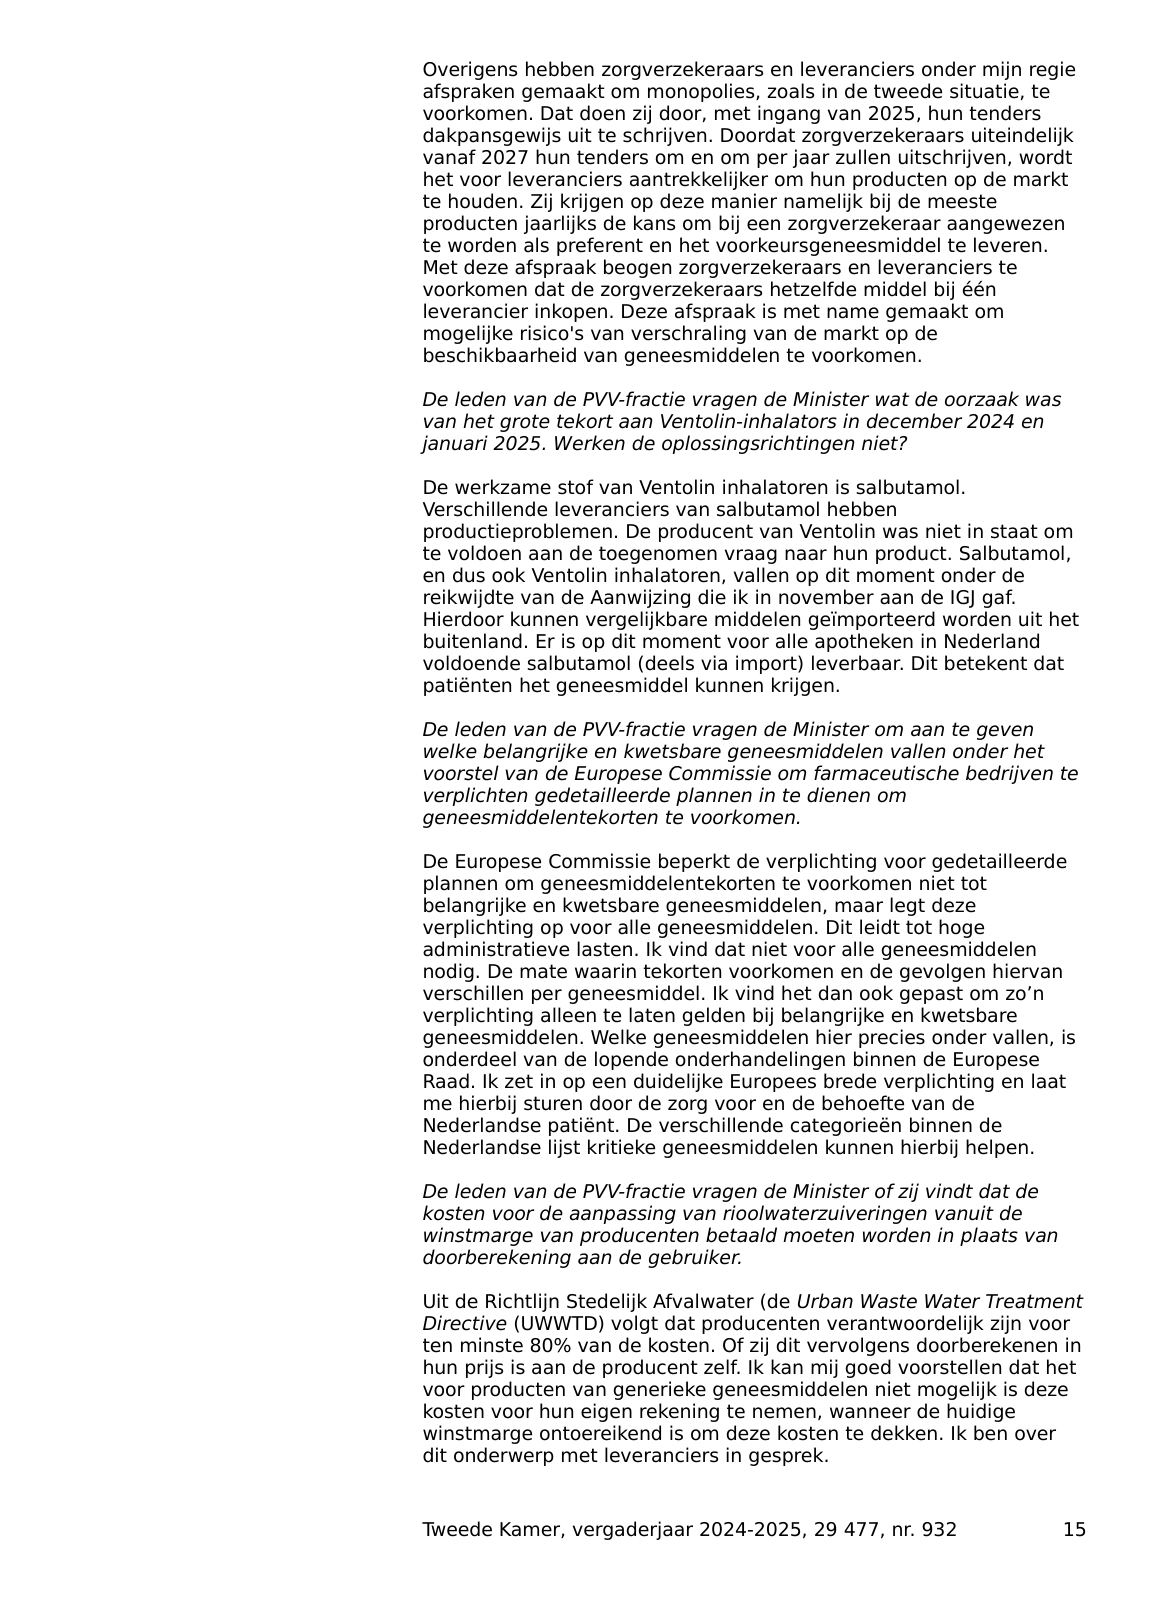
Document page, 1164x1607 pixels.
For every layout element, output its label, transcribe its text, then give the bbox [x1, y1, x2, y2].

text De werkzame stof van Ventolin inhalatoren is salbutamol. Verschillende leveranciers van salbutamol hebben productieproblemen. De producent van Ventolin was niet in staat om te voldoen aan de toegenomen vraag naar hun product. Salbutamol, en dus ook Ventolin inhalatoren, vallen op dit moment onder de reikwijdte van de Aanwijzing die ik in november aan de IGJ gaf. Hierdoor kunnen vergelijkbare middelen geïmporteerd worden uit het buitenland. Er is op dit moment voor alle apotheken in Nederland voldoende salbutamol (deels via import) leverbaar. Dit betekent dat patiënten het geneesmiddel kunnen krijgen. [422, 477, 1087, 697]
text De leden van de PVV-fractie vragen de Minister om aan te geven welke belangrijke en kwetsbare geneesmiddelen vallen onder het voorstel van de Europese Commissie om farmaceutische bedrijven te verplichten gedetailleerde plannen in te dienen om geneesmiddelentekorten te voorkomen. [422, 719, 1087, 829]
text Uit de Richtlijn Stedelijk Afvalwater (de Urban Waste Water Treatment Directive (UWWTD) volgt dat producenten verantwoordelijk zijn voor ten minste 80% van de kosten. Of zij dit vervolgens doorberekenen in hun prijs is aan de producent zelf. Ik kan mij goed voorstellen dat het voor producten van generieke geneesmiddelen niet mogelijk is deze kosten voor hun eigen rekening te nemen, wanneer de huidige winstmarge ontoereikend is om deze kosten te dekken. Ik ben over dit onderwerp met leveranciers in gesprek. [422, 1291, 1087, 1467]
text De leden van de PVV-fractie vragen de Minister of zij vindt dat de kosten voor de aanpassing van rioolwaterzuiveringen vanuit de winstmarge van producenten betaald moeten worden in plaats van doorberekening aan de gebruiker. [422, 1181, 1087, 1269]
text De Europese Commissie beperkt de verplichting voor gedetailleerde plannen om geneesmiddelentekorten te voorkomen niet tot belangrijke en kwetsbare geneesmiddelen, maar legt deze verplichting op voor alle geneesmiddelen. Dit leidt tot hoge administratieve lasten. Ik vind dat niet voor alle geneesmiddelen nodig. De mate waarin tekorten voorkomen en de gevolgen hiervan verschillen per geneesmiddel. Ik vind het dan ook gepast om zo’n verplichting alleen te laten gelden bij belangrijke en kwetsbare geneesmiddelen. Welke geneesmiddelen hier precies onder vallen, is onderdeel van de lopende onderhandelingen binnen de Europese Raad. Ik zet in op een duidelijke Europees brede verplichting en laat me hierbij sturen door de zorg voor en de behoefte van de Nederlandse patiënt. De verschillende categorieën binnen de Nederlandse lijst kritieke geneesmiddelen kunnen hierbij helpen. [422, 851, 1087, 1159]
text Overigens hebben zorgverzekeraars en leveranciers onder mijn regie afspraken gemaakt om monopolies, zoals in de tweede situatie, te voorkomen. Dat doen zij door, met ingang van 2025, hun tenders dakpansgewijs uit te schrijven. Doordat zorgverzekeraars uiteindelijk vanaf 2027 hun tenders om en om per jaar zullen uitschrijven, wordt het voor leveranciers aantrekkelijker om hun producten op de markt te houden. Zij krijgen op deze manier namelijk bij de meeste producten jaarlijks de kans om bij een zorgverzekeraar aangewezen te worden als preferent en het voorkeursgeneesmiddel te leveren. Met deze afspraak beogen zorgverzekeraars en leveranciers te voorkomen dat de zorgverzekeraars hetzelfde middel bij één leverancier inkopen. Deze afspraak is met name gemaakt om mogelijke risico's van verschraling van de markt op de beschikbaarheid van geneesmiddelen te voorkomen. [422, 59, 1087, 367]
text De leden van de PVV-fractie vragen de Minister wat de oorzaak was van het grote tekort aan Ventolin-inhalators in december 2024 en januari 2025. Werken de oplossingsrichtingen niet? [422, 389, 1087, 455]
